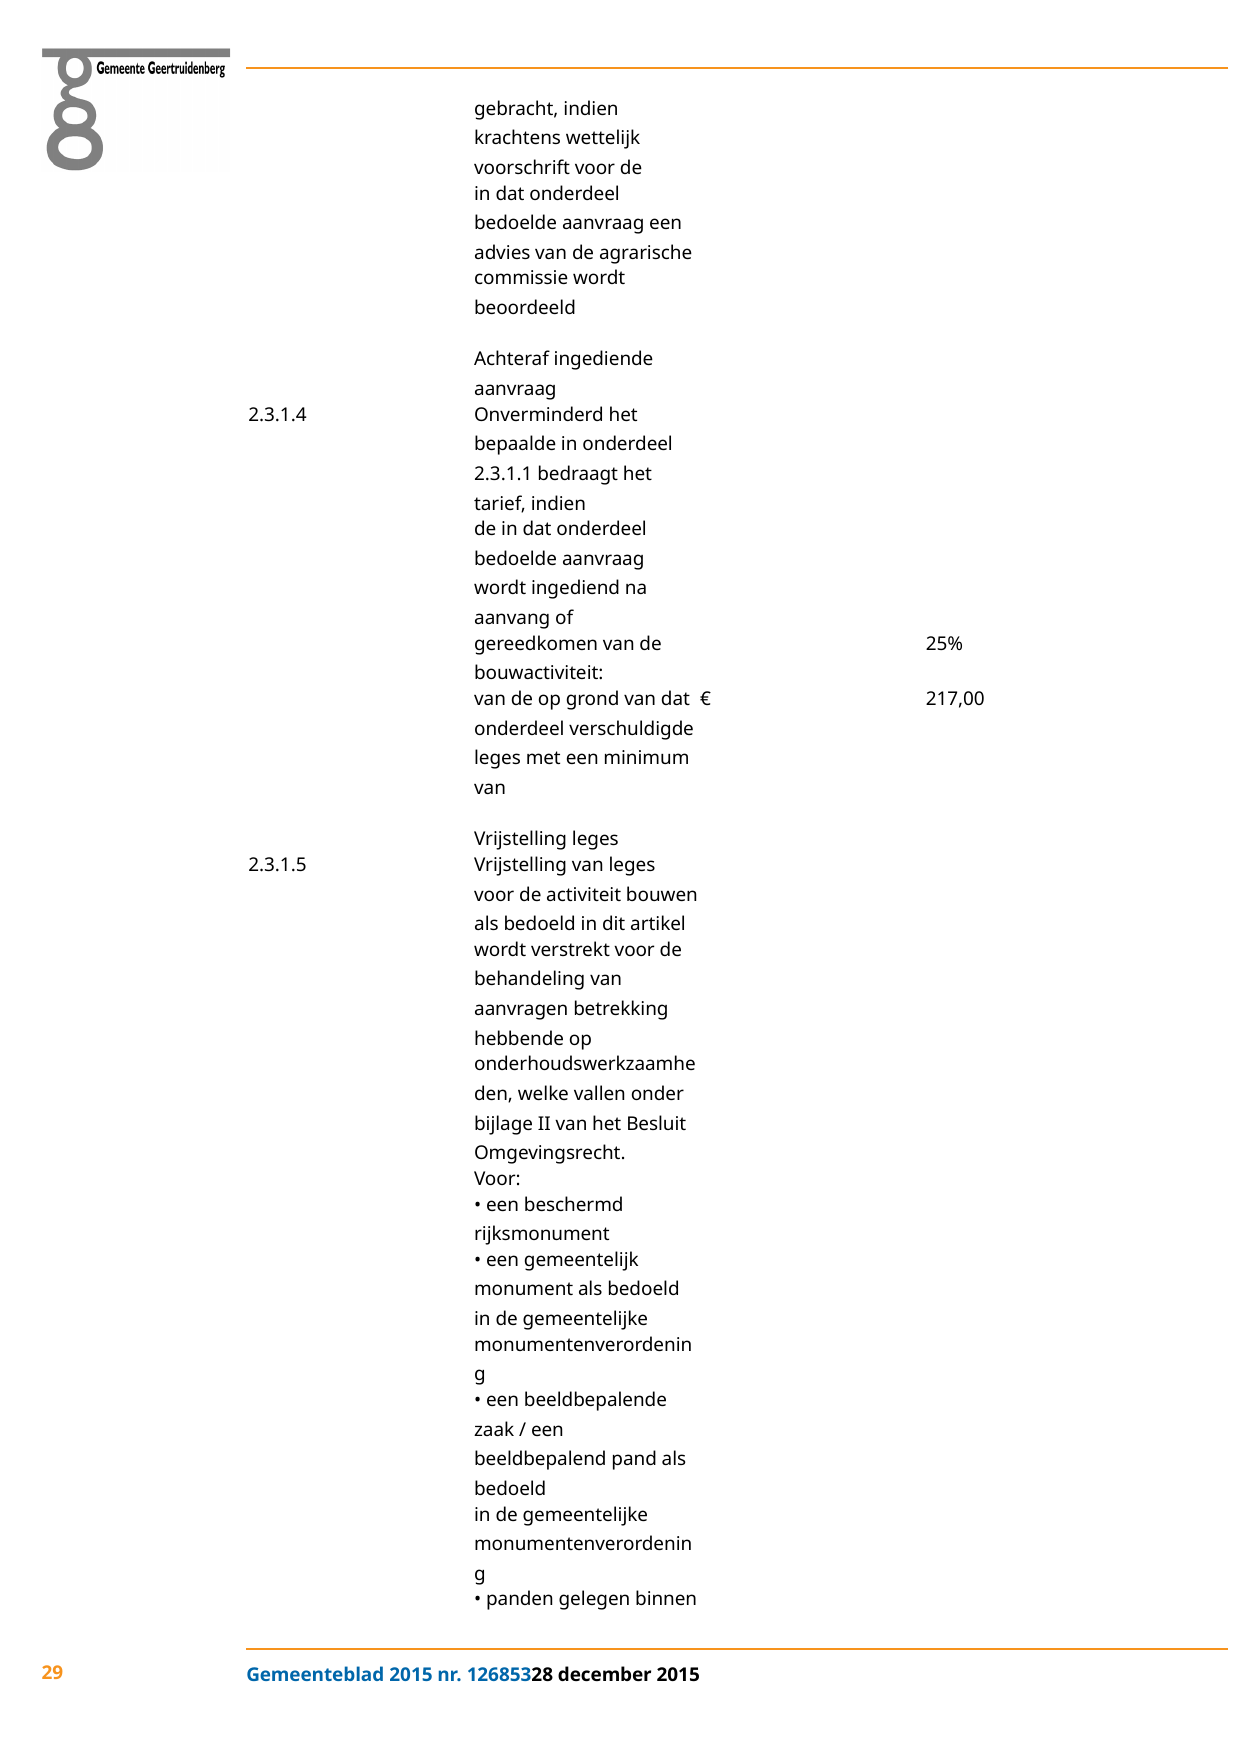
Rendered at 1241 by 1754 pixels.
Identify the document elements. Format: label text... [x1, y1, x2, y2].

table_cell [926, 851, 1152, 936]
table_cell [248, 346, 474, 401]
table_cell [248, 685, 474, 800]
table_cell [700, 630, 926, 685]
table_cell [248, 825, 474, 851]
table_cell [700, 1191, 926, 1246]
table_cell [700, 800, 926, 825]
table_cell gebracht, indien krachtens wettelijk voorschrift voor de [474, 95, 700, 180]
table_cell gereedkomen van de bouwactiviteit: [474, 630, 700, 685]
table_cell [248, 1191, 474, 1246]
picture [41, 47, 231, 172]
table_cell [700, 180, 926, 264]
table_cell 2.3.1.5 [248, 851, 474, 936]
table_cell [926, 1165, 1152, 1191]
table_cell • een beschermd rijksmonument [474, 1191, 700, 1246]
table_cell [926, 180, 1152, 264]
table_cell [926, 936, 1152, 1051]
table_cell de in dat onderdeel bedoelde aanvraag wordt ingediend na aanvang of [474, 515, 700, 630]
table_cell monumentenverordening [474, 1331, 700, 1386]
table_cell [926, 1331, 1152, 1386]
table_cell [700, 1386, 926, 1501]
table_cell [926, 1191, 1152, 1246]
table_cell [248, 1165, 474, 1191]
table_cell [926, 1586, 1152, 1611]
table_cell [926, 346, 1152, 401]
table_cell [700, 401, 926, 515]
table_cell Voor: [474, 1165, 700, 1191]
table_cell [926, 401, 1152, 515]
table_cell 217,00 [926, 685, 1152, 800]
table_cell commissie wordt beoordeeld [474, 265, 700, 320]
table_cell Vrijstelling van leges voor de activiteit bouwen als bedoeld in dit artikel [474, 851, 700, 936]
table_cell wordt verstrekt voor de behandeling van aanvragen betrekking hebbende op [474, 936, 700, 1051]
table_cell [926, 1246, 1152, 1331]
table_cell [700, 1246, 926, 1331]
table_cell [926, 95, 1152, 180]
table_cell [700, 1501, 926, 1586]
table_cell [700, 1051, 926, 1165]
table_cell [926, 1051, 1152, 1165]
table_cell [700, 825, 926, 851]
table_cell Onverminderd het bepaalde in onderdeel 2.3.1.1 bedraagt het tarief, indien [474, 401, 700, 515]
table_cell [248, 1331, 474, 1386]
table_cell [248, 95, 474, 180]
table_cell [700, 1331, 926, 1386]
table_cell • een beeldbepalende zaak / een beeldbepalend pand als bedoeld [474, 1386, 700, 1501]
table_cell [248, 936, 474, 1051]
table_cell van de op grond van dat onderdeel verschuldigde leges met een minimum van [474, 685, 700, 800]
table_cell [248, 630, 474, 685]
table_cell [926, 1501, 1152, 1586]
table_cell [700, 1586, 926, 1611]
table_cell [926, 320, 1152, 346]
table_cell [248, 320, 474, 346]
table_cell onderhoudswerkzaamheden, welke vallen onder bijlage II van het Besluit Omgevingsrecht. [474, 1051, 700, 1165]
table_cell [248, 1501, 474, 1586]
table_cell Vrijstelling leges [474, 825, 700, 851]
table_cell 25% [926, 630, 1152, 685]
table_cell • panden gelegen binnen [474, 1586, 700, 1611]
table_cell [926, 800, 1152, 825]
table_cell [474, 320, 700, 346]
table_cell [248, 1386, 474, 1501]
table_cell [474, 800, 700, 825]
table_cell in de gemeentelijke monumentenverordening [474, 1501, 700, 1586]
table_cell [926, 825, 1152, 851]
table_cell [700, 515, 926, 630]
table_cell [700, 95, 926, 180]
table_cell [926, 515, 1152, 630]
table_cell [926, 1386, 1152, 1501]
table_cell [248, 1586, 474, 1611]
table_cell [248, 515, 474, 630]
table_cell [248, 1051, 474, 1165]
table_cell [700, 265, 926, 320]
table_cell [248, 265, 474, 320]
table_cell [700, 320, 926, 346]
table_cell [700, 851, 926, 936]
table_cell • een gemeentelijk monument als bedoeld in de gemeentelijke [474, 1246, 700, 1331]
table_cell [700, 936, 926, 1051]
table_cell [700, 1165, 926, 1191]
table_cell Achteraf ingediende aanvraag [474, 346, 700, 401]
table_cell [248, 180, 474, 264]
table_cell 2.3.1.4 [248, 401, 474, 515]
table_cell € [700, 685, 926, 800]
table_cell [248, 800, 474, 825]
table_cell [926, 265, 1152, 320]
table_cell in dat onderdeel bedoelde aanvraag een advies van de agrarische [474, 180, 700, 264]
table_cell [248, 1246, 474, 1331]
table_cell [700, 346, 926, 401]
